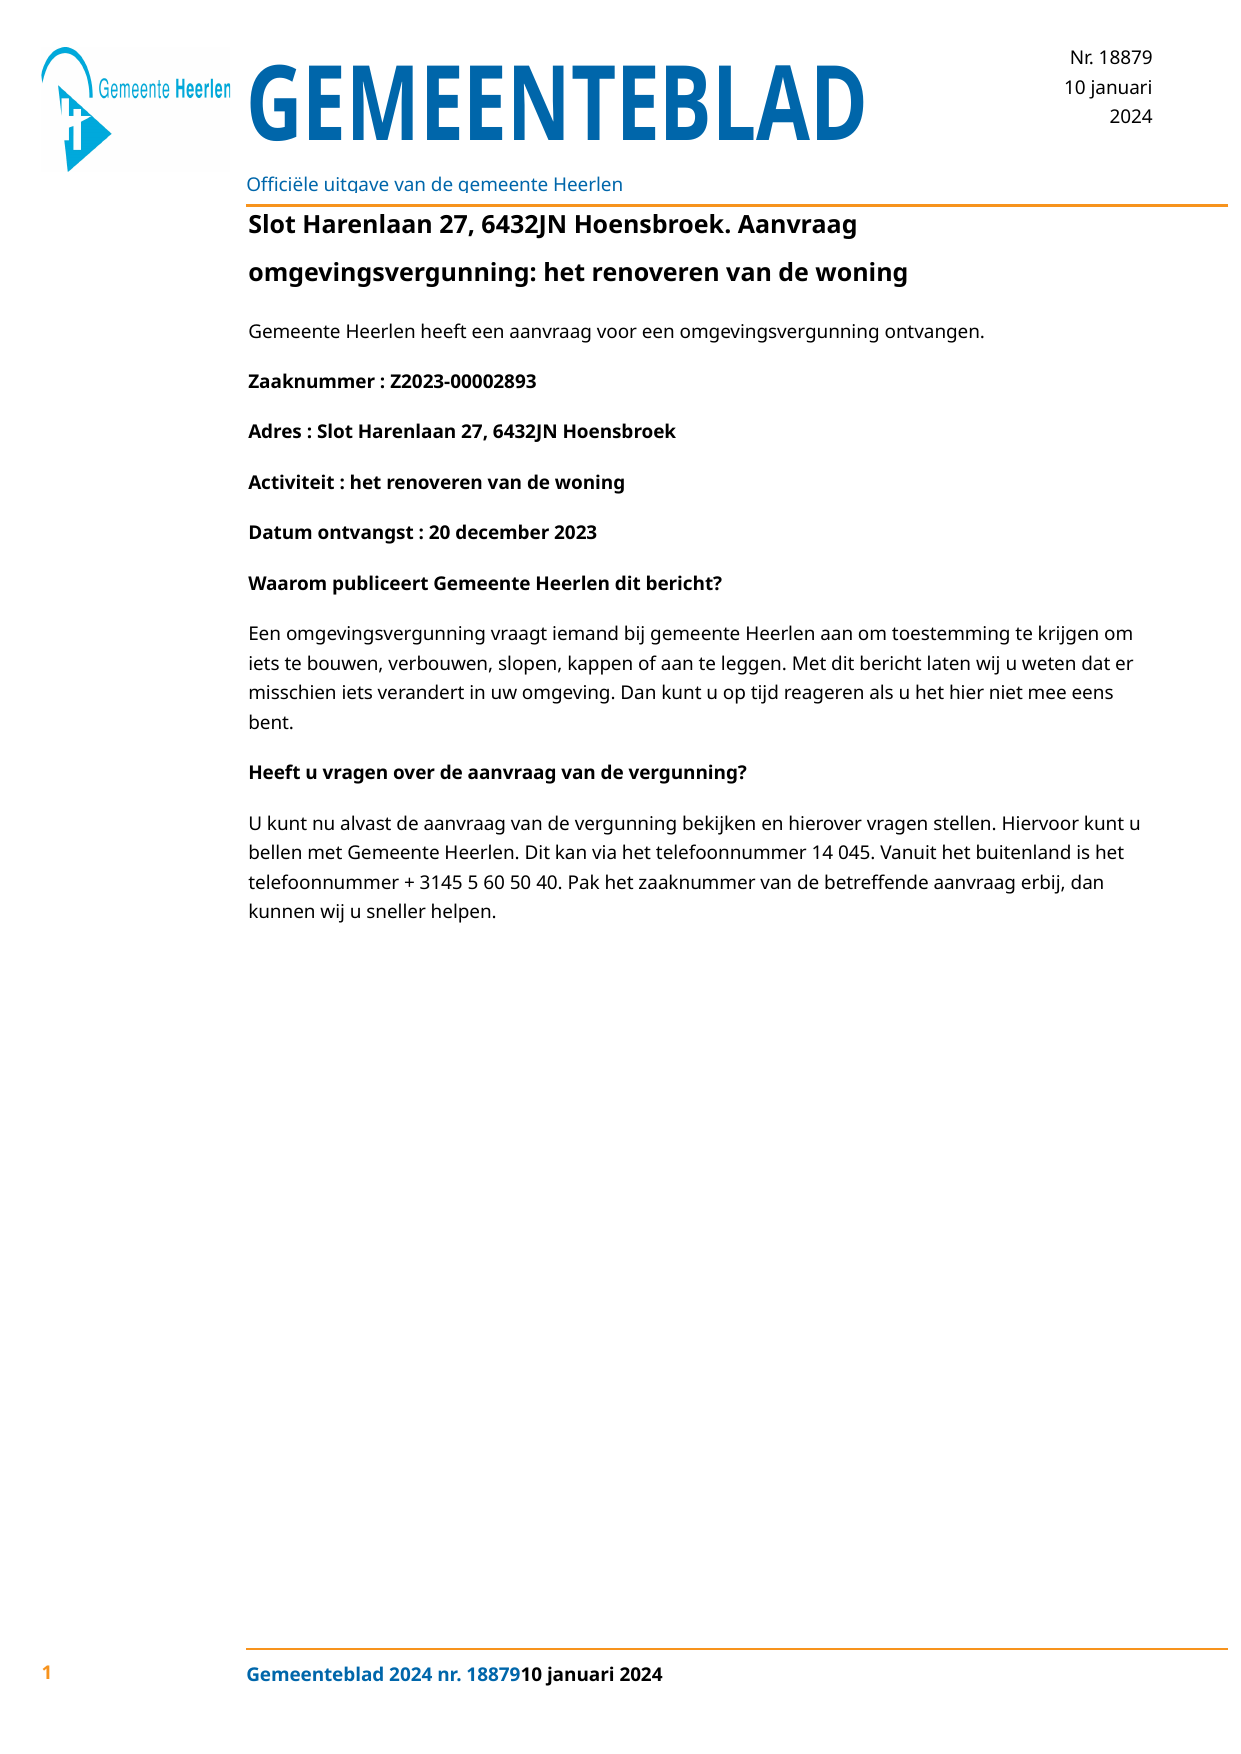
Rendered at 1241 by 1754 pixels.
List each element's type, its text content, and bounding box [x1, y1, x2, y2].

picture [41, 47, 231, 172]
text Adres : Slot Harenlaan 27, 6432JN Hoensbroek [248, 419, 1152, 444]
text Datum ontvangst : 20 december 2023 [248, 519, 1152, 545]
text Waarom publiceert Gemeente Heerlen dit bericht? [248, 570, 1152, 596]
text Een omgevingsvergunning vraagt iemand bij gemeente Heerlen aan om toestemming te krijgen om iets te bouwen, verbouwen, slopen, kappen of aan te leggen. Met dit bericht laten wij u weten dat er misschien iets verandert in uw omgeving. Dan kunt u op tijd reageren als u het hier niet mee eens bent. [248, 620, 1152, 735]
text Heeft u vragen over de aanvraag van de vergunning? [248, 759, 1152, 785]
text Zaaknummer : Z2023-00002893 [248, 368, 1152, 394]
text Slot Harenlaan 27, 6432JN Hoensbroek. Aanvraag omgevingsvergunning: het renoveren van de woning [248, 207, 1152, 288]
text Gemeente Heerlen heeft een aanvraag voor een omgevingsvergunning ontvangen. [248, 318, 1152, 344]
picture [41, 47, 59, 70]
text U kunt nu alvast de aanvraag van de vergunning bekijken en hierover vragen stellen. Hiervoor kunt u bellen met Gemeente Heerlen. Dit kan via het telefoonnummer 14 045. Vanuit het buitenland is het telefoonnummer + 3145 5 60 50 40. Pak het zaaknummer van de betreffende aanvraag erbij, dan kunnen wij u sneller helpen. [248, 810, 1152, 924]
text Activiteit : het renoveren van de woning [248, 469, 1152, 495]
